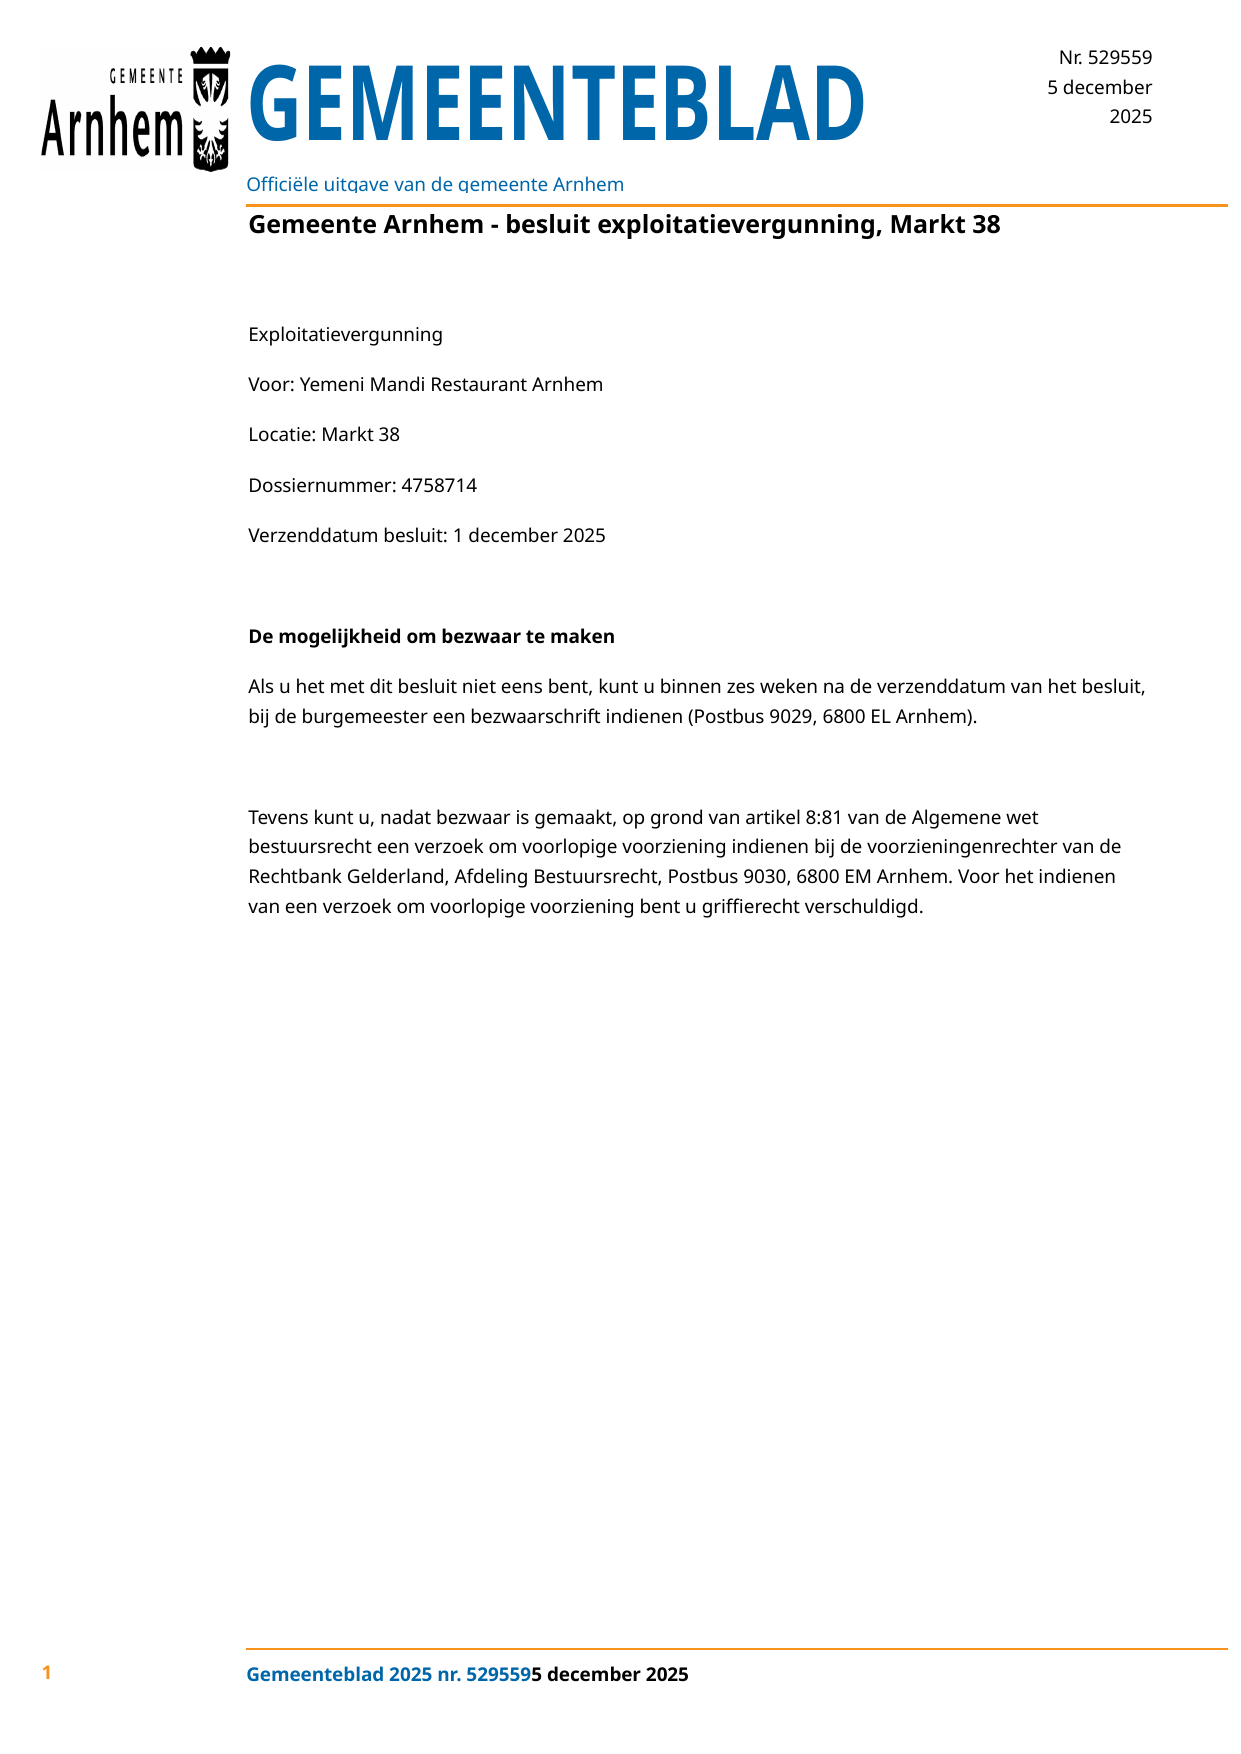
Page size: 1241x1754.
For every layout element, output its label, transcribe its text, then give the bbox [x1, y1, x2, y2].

text Verzenddatum besluit: 1 december 2025 [248, 522, 1152, 548]
text Voor: Yemeni Mandi Restaurant Arnhem [248, 371, 1152, 397]
text Tevens kunt u, nadat bezwaar is gemaakt, op grond van artikel 8:81 van de Algemene wet bestuursrecht een verzoek om voorlopige voorziening indienen bij de voorzieningenrechter van de Rechtbank Gelderland, Afdeling Bestuursrecht, Postbus 9030, 6800 EM Arnhem. Voor het indienen van een verzoek om voorlopige voorziening bent u griffierecht verschuldigd. [248, 804, 1152, 918]
text Locatie: Markt 38 [248, 422, 1152, 447]
text Dossiernummer: 4758714 [248, 472, 1152, 498]
text Gemeente Arnhem - besluit exploitatievergunning, Markt 38 [248, 207, 1152, 241]
text Exploitatievergunning [248, 321, 1152, 346]
picture [41, 47, 231, 172]
text Als u het met dit besluit niet eens bent, kunt u binnen zes weken na de verzenddatum van het besluit, bij de burgemeester een bezwaarschrift indienen (Postbus 9029, 6800 EL Arnhem). [248, 674, 1152, 729]
text De mogelijkheid om bezwaar te maken [248, 623, 1152, 649]
